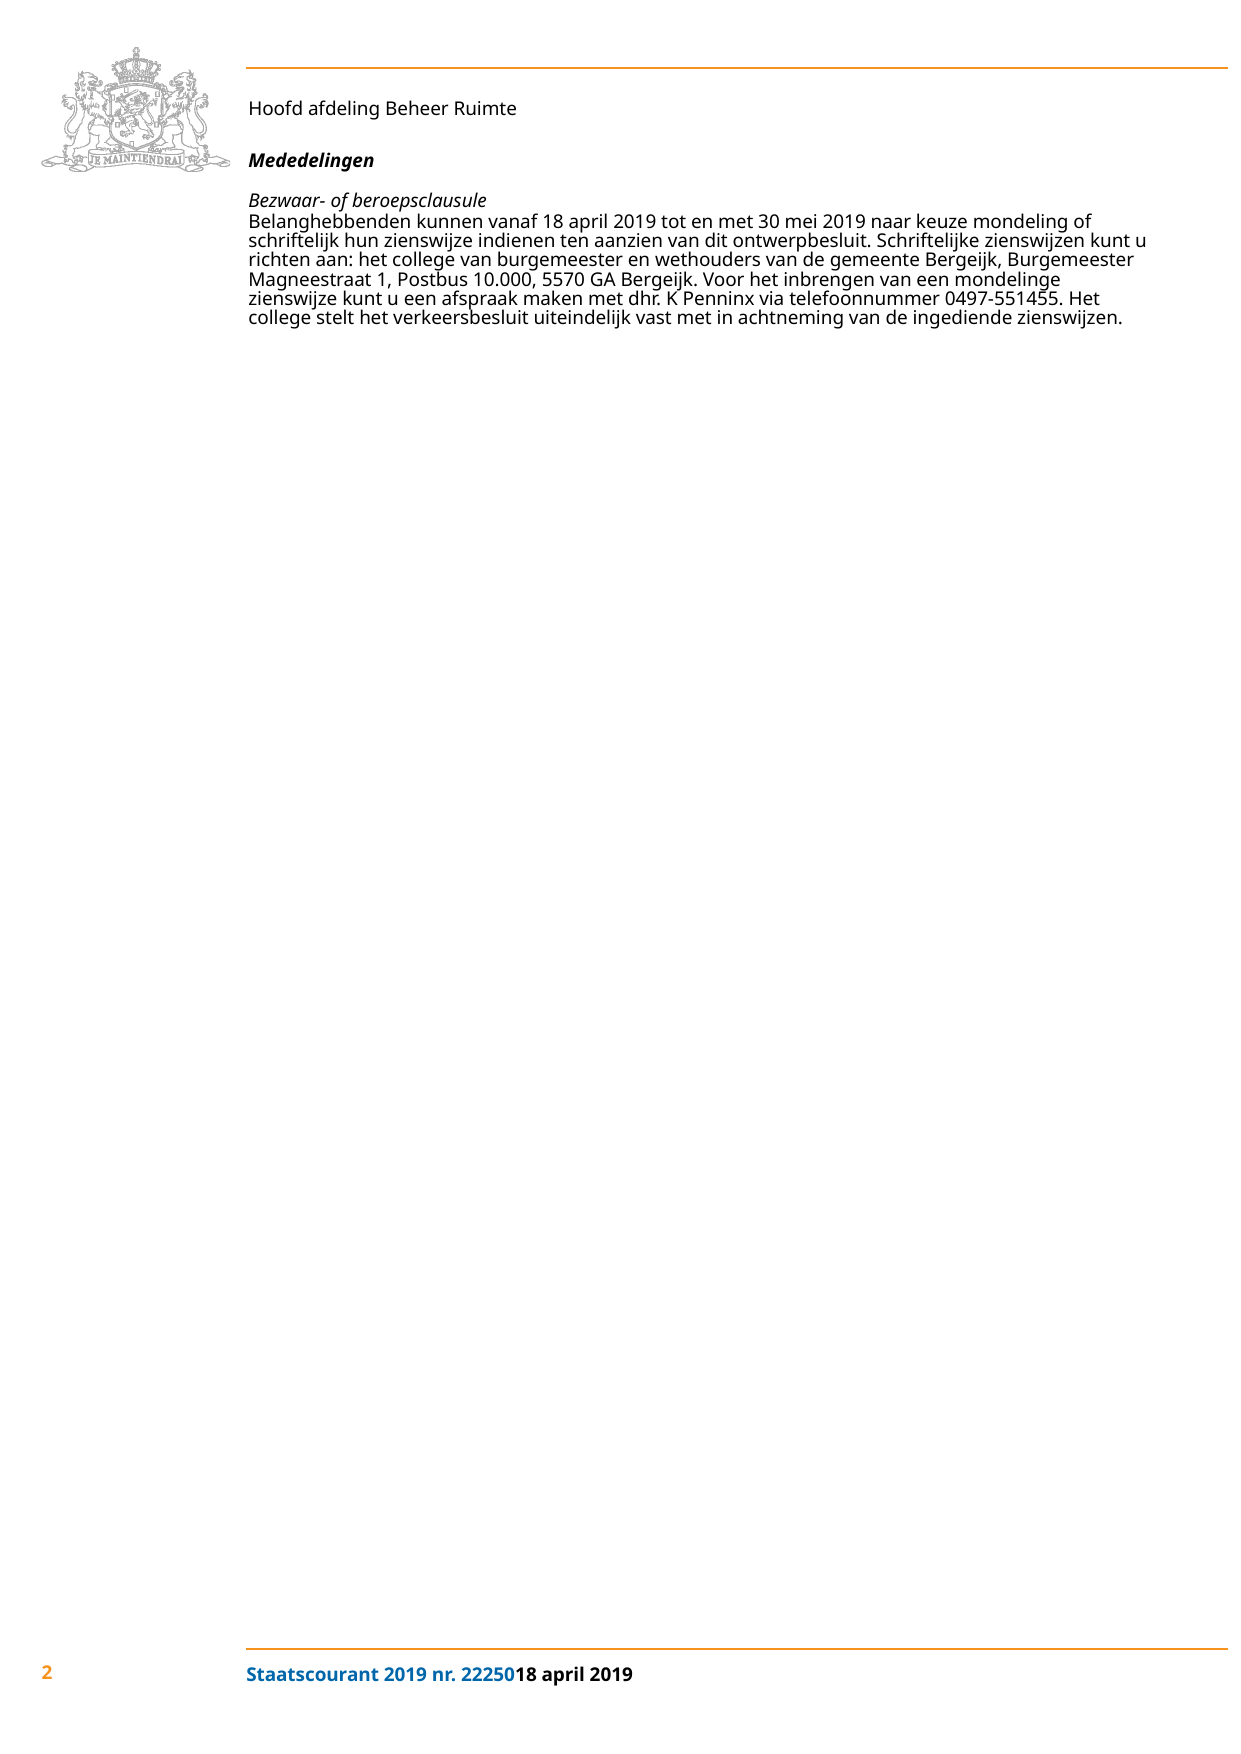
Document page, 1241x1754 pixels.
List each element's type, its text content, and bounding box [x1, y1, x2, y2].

text Hoofd afdeling Beheer Ruimte [248, 95, 1152, 121]
text Belanghebbenden kunnen vanaf 18 april 2019 tot en met 30 mei 2019 naar keuze mondeling of schriftelijk hun zienswijze indienen ten aanzien van dit ontwerpbesluit. Schriftelijke zienswijzen kunt u richten aan: het college van burgemeester en wethouders van de gemeente Bergeijk, Burgemeester Magneestraat 1, Postbus 10.000, 5570 GA Bergeijk. Voor het inbrengen van een mondelinge zienswijze kunt u een afspraak maken met dhr. K Penninx via telefoonnummer 0497-551455. Het college stelt het verkeersbesluit uiteindelijk vast met in achtneming van de ingediende zienswijzen. [248, 213, 1152, 328]
picture [41, 47, 231, 172]
text Mededelingen [248, 148, 1152, 173]
text Bezwaar- of beroepsclausule [248, 187, 1152, 213]
